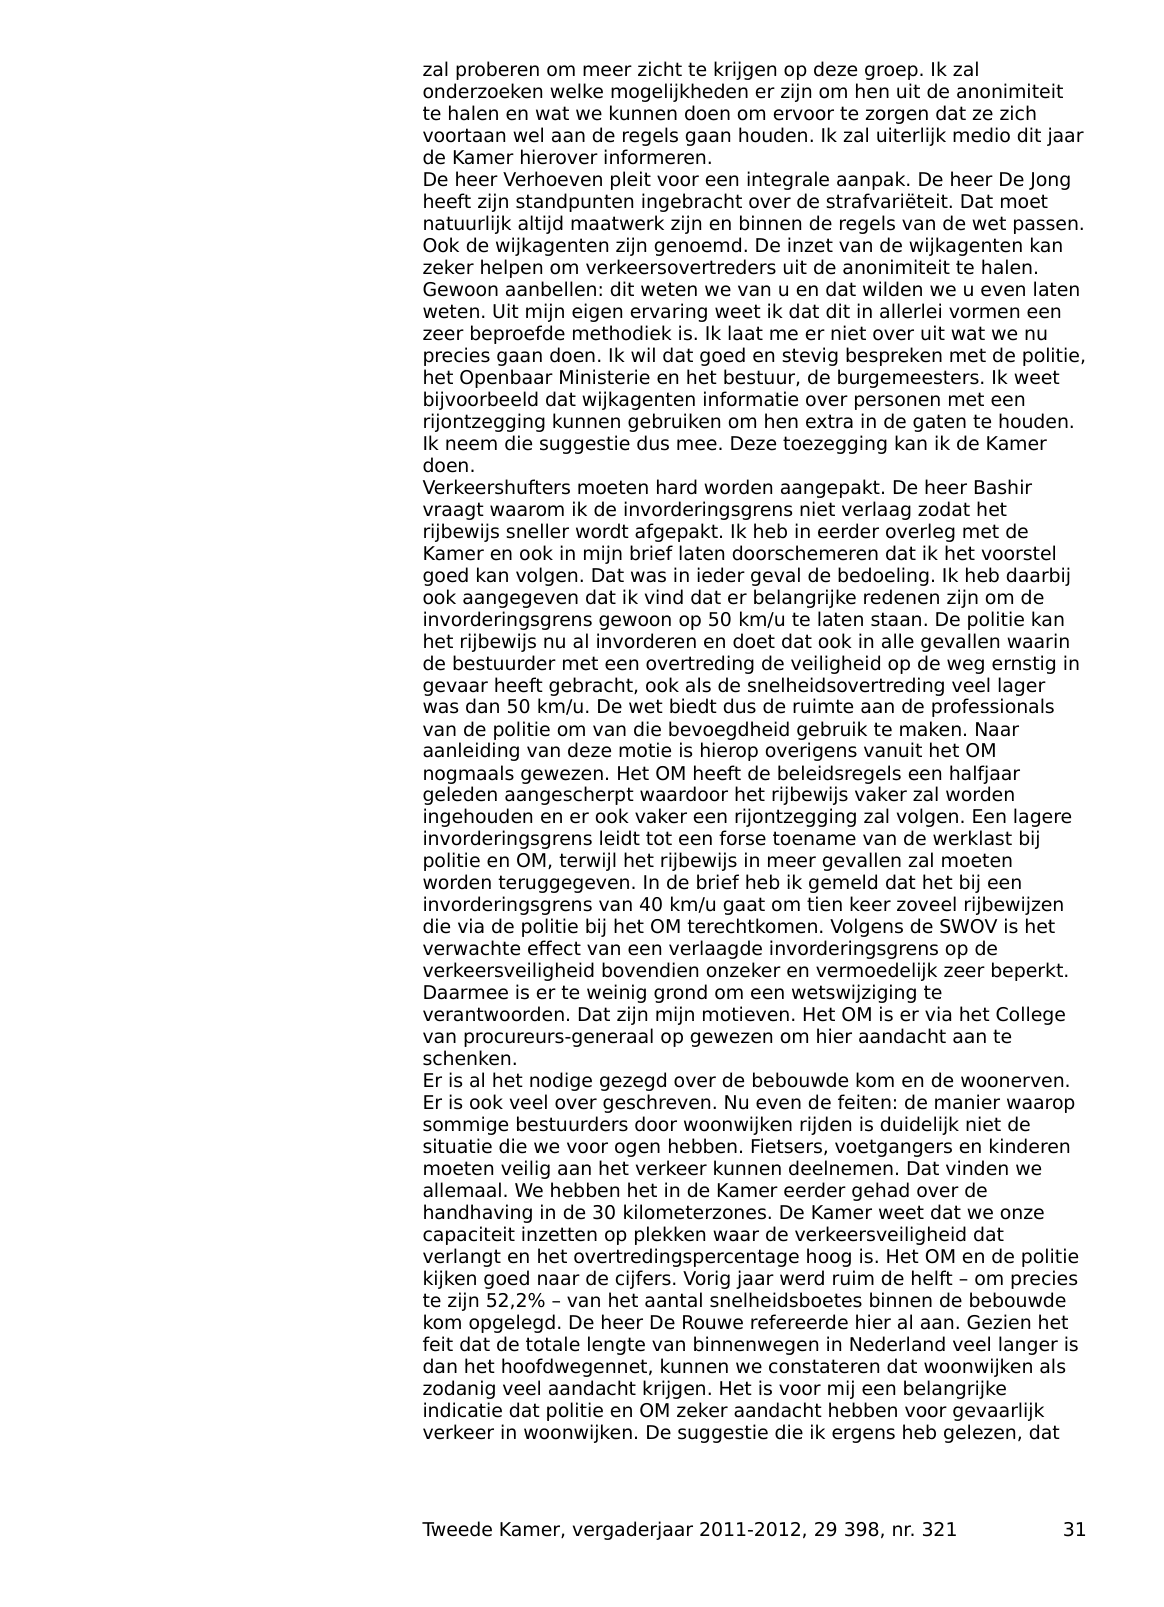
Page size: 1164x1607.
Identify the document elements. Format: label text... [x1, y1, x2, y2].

text Er is al het nodige gezegd over de bebouwde kom en de woonerven. Er is ook veel over geschreven. Nu even de feiten: de manier waarop sommige bestuurders door woonwijken rijden is duidelijk niet de situatie die we voor ogen hebben. Fietsers, voetgangers en kinderen moeten veilig aan het verkeer kunnen deelnemen. Dat vinden we allemaal. We hebben het in de Kamer eerder gehad over de handhaving in de 30 kilometerzones. De Kamer weet dat we onze capaciteit inzetten op plekken waar de verkeersveiligheid dat verlangt en het overtredingspercentage hoog is. Het OM en de politie kijken goed naar de cijfers. Vorig jaar werd ruim de helft – om precies te zijn 52,2% – van het aantal snelheidsboetes binnen de bebouwde kom opgelegd. De heer De Rouwe refereerde hier al aan. Gezien het feit dat de totale lengte van binnenwegen in Nederland veel langer is dan het hoofdwegennet, kunnen we constateren dat woonwijken als zodanig veel aandacht krijgen. Het is voor mij een belangrijke indicatie dat politie en OM zeker aandacht hebben voor gevaarlijk verkeer in woonwijken. De suggestie die ik ergens heb gelezen, dat [422, 1070, 1087, 1444]
text Verkeershufters moeten hard worden aangepakt. De heer Bashir vraagt waarom ik de invorderingsgrens niet verlaag zodat het rijbewijs sneller wordt afgepakt. Ik heb in eerder overleg met de Kamer en ook in mijn brief laten doorschemeren dat ik het voorstel goed kan volgen. Dat was in ieder geval de bedoeling. Ik heb daarbij ook aangegeven dat ik vind dat er belangrijke redenen zijn om de invorderingsgrens gewoon op 50 km/u te laten staan. De politie kan het rijbewijs nu al invorderen en doet dat ook in alle gevallen waarin de bestuurder met een overtreding de veiligheid op de weg ernstig in gevaar heeft gebracht, ook als de snelheidsovertreding veel lager was dan 50 km/u. De wet biedt dus de ruimte aan de professionals van de politie om van die bevoegdheid gebruik te maken. Naar aanleiding van deze motie is hierop overigens vanuit het OM nogmaals gewezen. Het OM heeft de beleidsregels een halfjaar geleden aangescherpt waardoor het rijbewijs vaker zal worden ingehouden en er ook vaker een rijontzegging zal volgen. Een lagere invorderingsgrens leidt tot een forse toename van de werklast bij politie en OM, terwijl het rijbewijs in meer gevallen zal moeten worden teruggegeven. In de brief heb ik gemeld dat het bij een invorderingsgrens van 40 km/u gaat om tien keer zoveel rijbewijzen die via de politie bij het OM terechtkomen. Volgens de SWOV is het verwachte effect van een verlaagde invorderingsgrens op de verkeersveiligheid bovendien onzeker en vermoedelijk zeer beperkt. Daarmee is er te weinig grond om een wetswijziging te verantwoorden. Dat zijn mijn motieven. Het OM is er via het College van procureurs-generaal op gewezen om hier aandacht aan te schenken. [422, 477, 1087, 1070]
text De heer Verhoeven pleit voor een integrale aanpak. De heer De Jong heeft zijn standpunten ingebracht over de strafvariëteit. Dat moet natuurlijk altijd maatwerk zijn en binnen de regels van de wet passen. Ook de wijkagenten zijn genoemd. De inzet van de wijkagenten kan zeker helpen om verkeersovertreders uit de anonimiteit te halen. Gewoon aanbellen: dit weten we van u en dat wilden we u even laten weten. Uit mijn eigen ervaring weet ik dat dit in allerlei vormen een zeer beproefde methodiek is. Ik laat me er niet over uit wat we nu precies gaan doen. Ik wil dat goed en stevig bespreken met de politie, het Openbaar Ministerie en het bestuur, de burgemeesters. Ik weet bijvoorbeeld dat wijkagenten informatie over personen met een rijontzegging kunnen gebruiken om hen extra in de gaten te houden. Ik neem die suggestie dus mee. Deze toezegging kan ik de Kamer doen. [422, 169, 1087, 477]
text zal proberen om meer zicht te krijgen op deze groep. Ik zal onderzoeken welke mogelijkheden er zijn om hen uit de anonimiteit te halen en wat we kunnen doen om ervoor te zorgen dat ze zich voortaan wel aan de regels gaan houden. Ik zal uiterlijk medio dit jaar de Kamer hierover informeren. [422, 59, 1087, 169]
